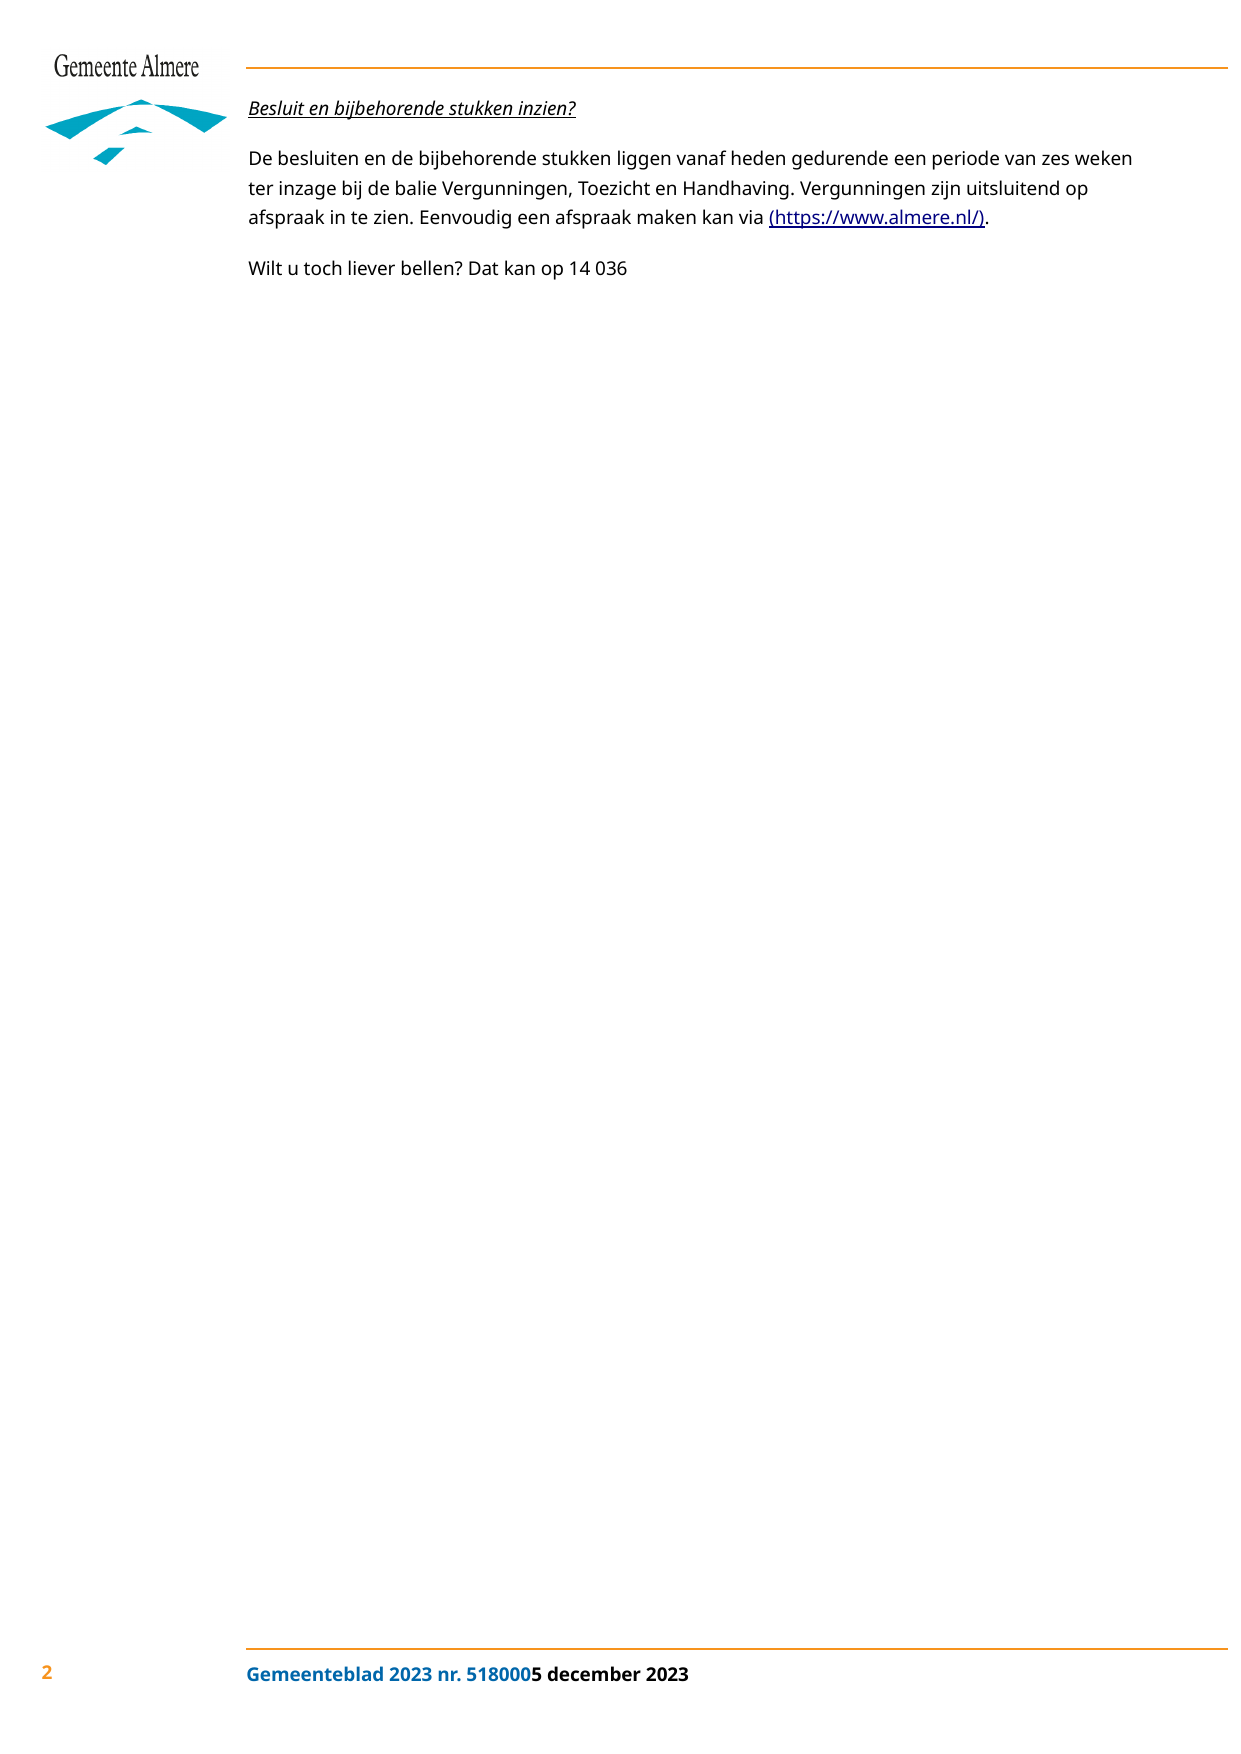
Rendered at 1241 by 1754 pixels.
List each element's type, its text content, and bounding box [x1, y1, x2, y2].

text De besluiten en de bijbehorende stukken liggen vanaf heden gedurende een periode van zes weken ter inzage bij de balie Vergunningen, Toezicht en Handhaving. Vergunningen zijn uitsluitend op afspraak in te zien. Eenvoudig een afspraak maken kan via (https://www.almere.nl/). [248, 145, 1152, 230]
text Wilt u toch liever bellen? Dat kan op 14 036 [248, 255, 1152, 281]
text Besluit en bijbehorende stukken inzien? [248, 95, 1152, 121]
picture [41, 47, 231, 172]
